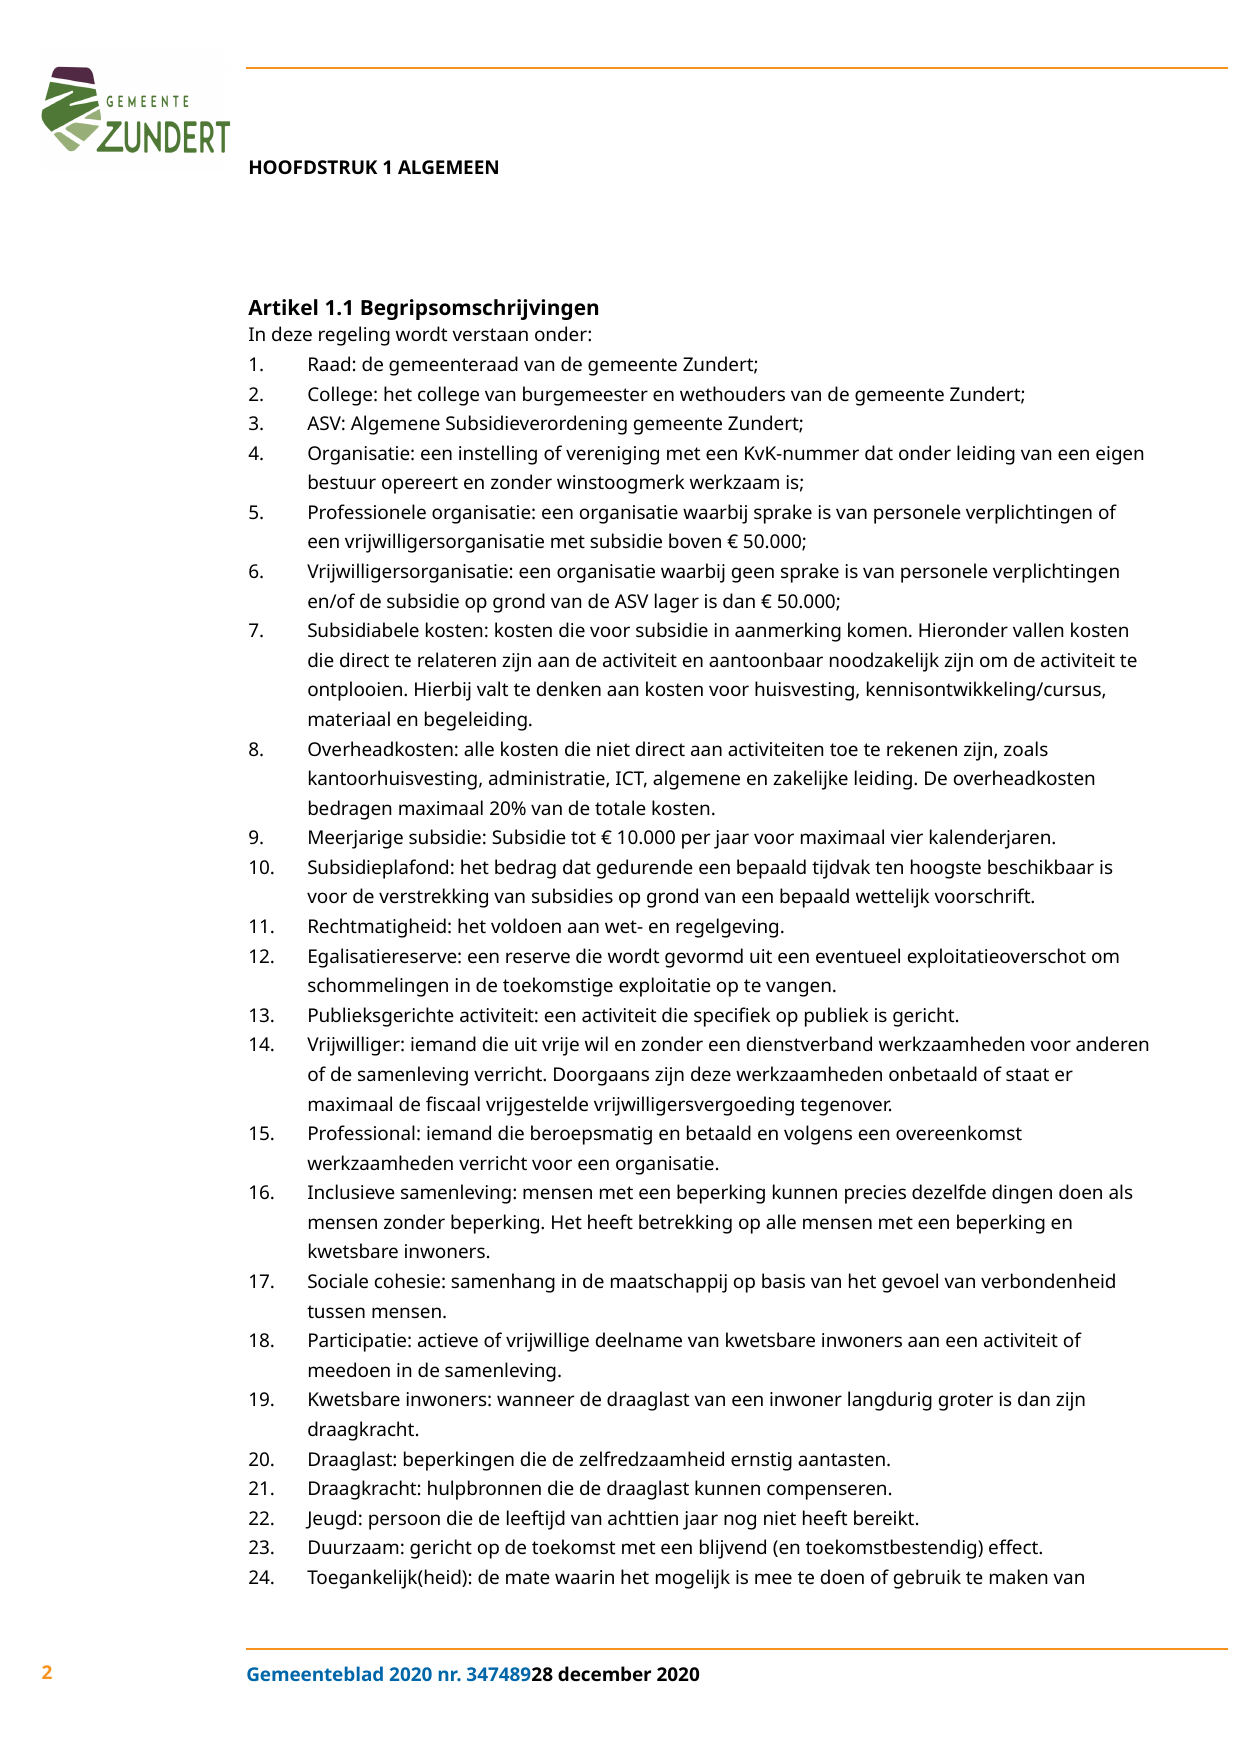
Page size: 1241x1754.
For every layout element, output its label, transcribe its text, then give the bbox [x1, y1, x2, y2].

picture [41, 47, 231, 172]
list Inclusieve samenleving: mensen met een beperking kunnen precies dezelfde dingen doen als mensen zonder beperking. Het heeft betrekking op alle mensen met een beperking en kwetsbare inwoners. [248, 1179, 1152, 1264]
list Participatie: actieve of vrijwillige deelname van kwetsbare inwoners aan een activiteit of meedoen in de samenleving. [248, 1327, 1152, 1383]
list Organisatie: een instelling of vereniging met een KvK-nummer dat onder leiding van een eigen bestuur opereert en zonder winstoogmerk werkzaam is; [248, 440, 1152, 495]
list Professionele organisatie: een organisatie waarbij sprake is van personele verplichtingen of een vrijwilligersorganisatie met subsidie boven € 50.000; [248, 499, 1152, 554]
text HOOFDSTRUK 1 ALGEMEEN [248, 154, 1152, 180]
list Draagkracht: hulpbronnen die de draaglast kunnen compenseren. [248, 1475, 1152, 1501]
list Duurzaam: gericht op de toekomst met een blijvend (en toekomstbestendig) effect. [248, 1534, 1152, 1560]
list Professional: iemand die beroepsmatig en betaald en volgens een overeenkomst werkzaamheden verricht voor een organisatie. [248, 1120, 1152, 1176]
list Jeugd: persoon die de leeftijd van achttien jaar nog niet heeft bereikt. [248, 1505, 1152, 1531]
list Overheadkosten: alle kosten die niet direct aan activiteiten toe te rekenen zijn, zoals kantoorhuisvesting, administratie, ICT, algemene en zakelijke leiding. De overheadkosten bedragen maximaal 20% van de totale kosten. [248, 736, 1152, 821]
list ASV: Algemene Subsidieverordening gemeente Zundert; [248, 410, 1152, 436]
list College: het college van burgemeester en wethouders van de gemeente Zundert; [248, 381, 1152, 406]
list Draaglast: beperkingen die de zelfredzaamheid ernstig aantasten. [248, 1446, 1152, 1471]
list Vrijwilligersorganisatie: een organisatie waarbij geen sprake is van personele verplichtingen en/of de subsidie op grond van de ASV lager is dan € 50.000; [248, 558, 1152, 613]
list Toegankelijk(heid): de mate waarin het mogelijk is mee te doen of gebruik te maken van [248, 1564, 1152, 1590]
list Subsidiabele kosten: kosten die voor subsidie in aanmerking komen. Hieronder vallen kosten die direct te relateren zijn aan de activiteit en aantoonbaar noodzakelijk zijn om de activiteit te ontplooien. Hierbij valt te denken aan kosten voor huisvesting, kennisontwikkeling/cursus, materiaal en begeleiding. [248, 617, 1152, 732]
list Publieksgerichte activiteit: een activiteit die specifiek op publiek is gericht. [248, 1002, 1152, 1028]
list Vrijwilliger: iemand die uit vrije wil en zonder een dienstverband werkzaamheden voor anderen of de samenleving verricht. Doorgaans zijn deze werkzaamheden onbetaald of staat er maximaal de fiscaal vrijgestelde vrijwilligersvergoeding tegenover. [248, 1032, 1152, 1116]
list Meerjarige subsidie: Subsidie tot € 10.000 per jaar voor maximaal vier kalenderjaren. [248, 824, 1152, 850]
list Kwetsbare inwoners: wanneer de draaglast van een inwoner langdurig groter is dan zijn draagkracht. [248, 1387, 1152, 1442]
text In deze regeling wordt verstaan onder: [248, 322, 1152, 347]
list Subsidieplafond: het bedrag dat gedurende een bepaald tijdvak ten hoogste beschikbaar is voor de verstrekking van subsidies op grond van een bepaald wettelijk voorschrift. [248, 854, 1152, 909]
list Egalisatiereserve: een reserve die wordt gevormd uit een eventueel exploitatieoverschot om schommelingen in de toekomstige exploitatie op te vangen. [248, 943, 1152, 998]
list Sociale cohesie: samenhang in de maatschappij op basis van het gevoel van verbondenheid tussen mensen. [248, 1268, 1152, 1323]
text Artikel 1.1 Begripsomschrijvingen [248, 293, 1152, 322]
list Raad: de gemeenteraad van de gemeente Zundert; [248, 351, 1152, 377]
list Rechtmatigheid: het voldoen aan wet- en regelgeving. [248, 913, 1152, 939]
